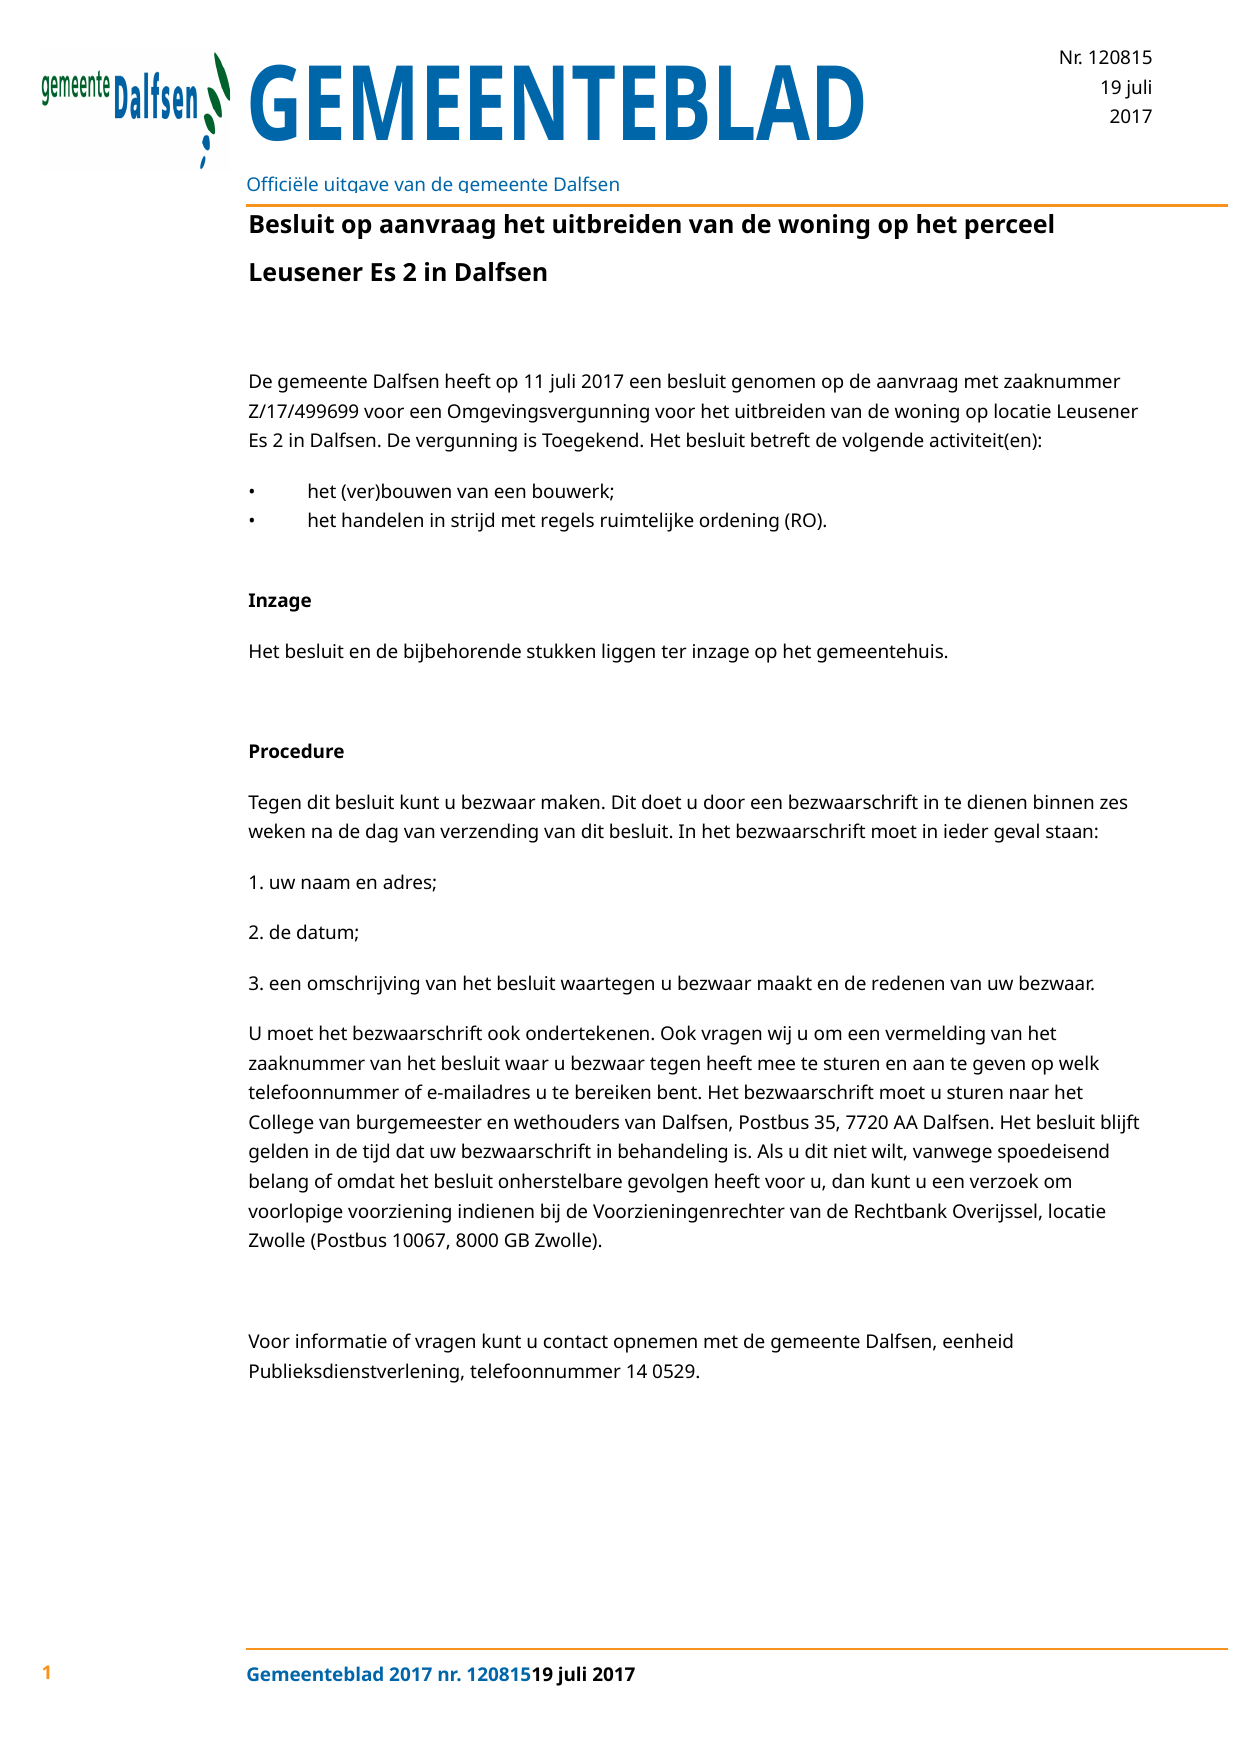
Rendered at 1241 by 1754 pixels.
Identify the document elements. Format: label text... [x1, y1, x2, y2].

list het (ver)bouwen van een bouwerk; [248, 478, 1152, 504]
text 2. de datum; [248, 919, 1152, 945]
text De gemeente Dalfsen heeft op 11 juli 2017 een besluit genomen op de aanvraag met zaaknummer Z/17/499699 voor een Omgevingsvergunning voor het uitbreiden van de woning op locatie Leusener Es 2 in Dalfsen. De vergunning is Toegekend. Het besluit betreft de volgende activiteit(en): [248, 368, 1152, 453]
text Besluit op aanvraag het uitbreiden van de woning op het perceel Leusener Es 2 in Dalfsen [248, 207, 1152, 288]
text U moet het bezwaarschrift ook ondertekenen. Ook vragen wij u om een vermelding van het zaaknummer van het besluit waar u bezwaar tegen heeft mee te sturen en aan te geven op welk telefoonnummer of e-mailadres u te bereiken bent. Het bezwaarschrift moet u sturen naar het College van burgemeester en wethouders van Dalfsen, Postbus 35, 7720 AA Dalfsen. Het besluit blijft gelden in de tijd dat uw bezwaarschrift in behandeling is. Als u dit niet wilt, vanwege spoedeisend belang of omdat het besluit onherstelbare gevolgen heeft voor u, dan kunt u een verzoek om voorlopige voorziening indienen bij de Voorzieningenrechter van de Rechtbank Overijssel, locatie Zwolle (Postbus 10067, 8000 GB Zwolle). [248, 1020, 1152, 1253]
text 1. uw naam en adres; [248, 869, 1152, 895]
text Tegen dit besluit kunt u bezwaar maken. Dit doet u door een bezwaarschrift in te dienen binnen zes weken na de dag van verzending van dit besluit. In het bezwaarschrift moet in ieder geval staan: [248, 789, 1152, 844]
text Het besluit en de bijbehorende stukken liggen ter inzage op het gemeentehuis. [248, 638, 1152, 664]
text Procedure [248, 739, 1152, 764]
list het handelen in strijd met regels ruimtelijke ordening (RO). [248, 507, 1152, 533]
text 3. een omschrijving van het besluit waartegen u bezwaar maakt en de redenen van uw bezwaar. [248, 970, 1152, 996]
picture [41, 47, 231, 172]
text Inzage [248, 587, 1152, 613]
text Voor informatie of vragen kunt u contact opnemen met de gemeente Dalfsen, eenheid Publieksdienstverlening, telefoonnummer 14 0529. [248, 1328, 1152, 1384]
